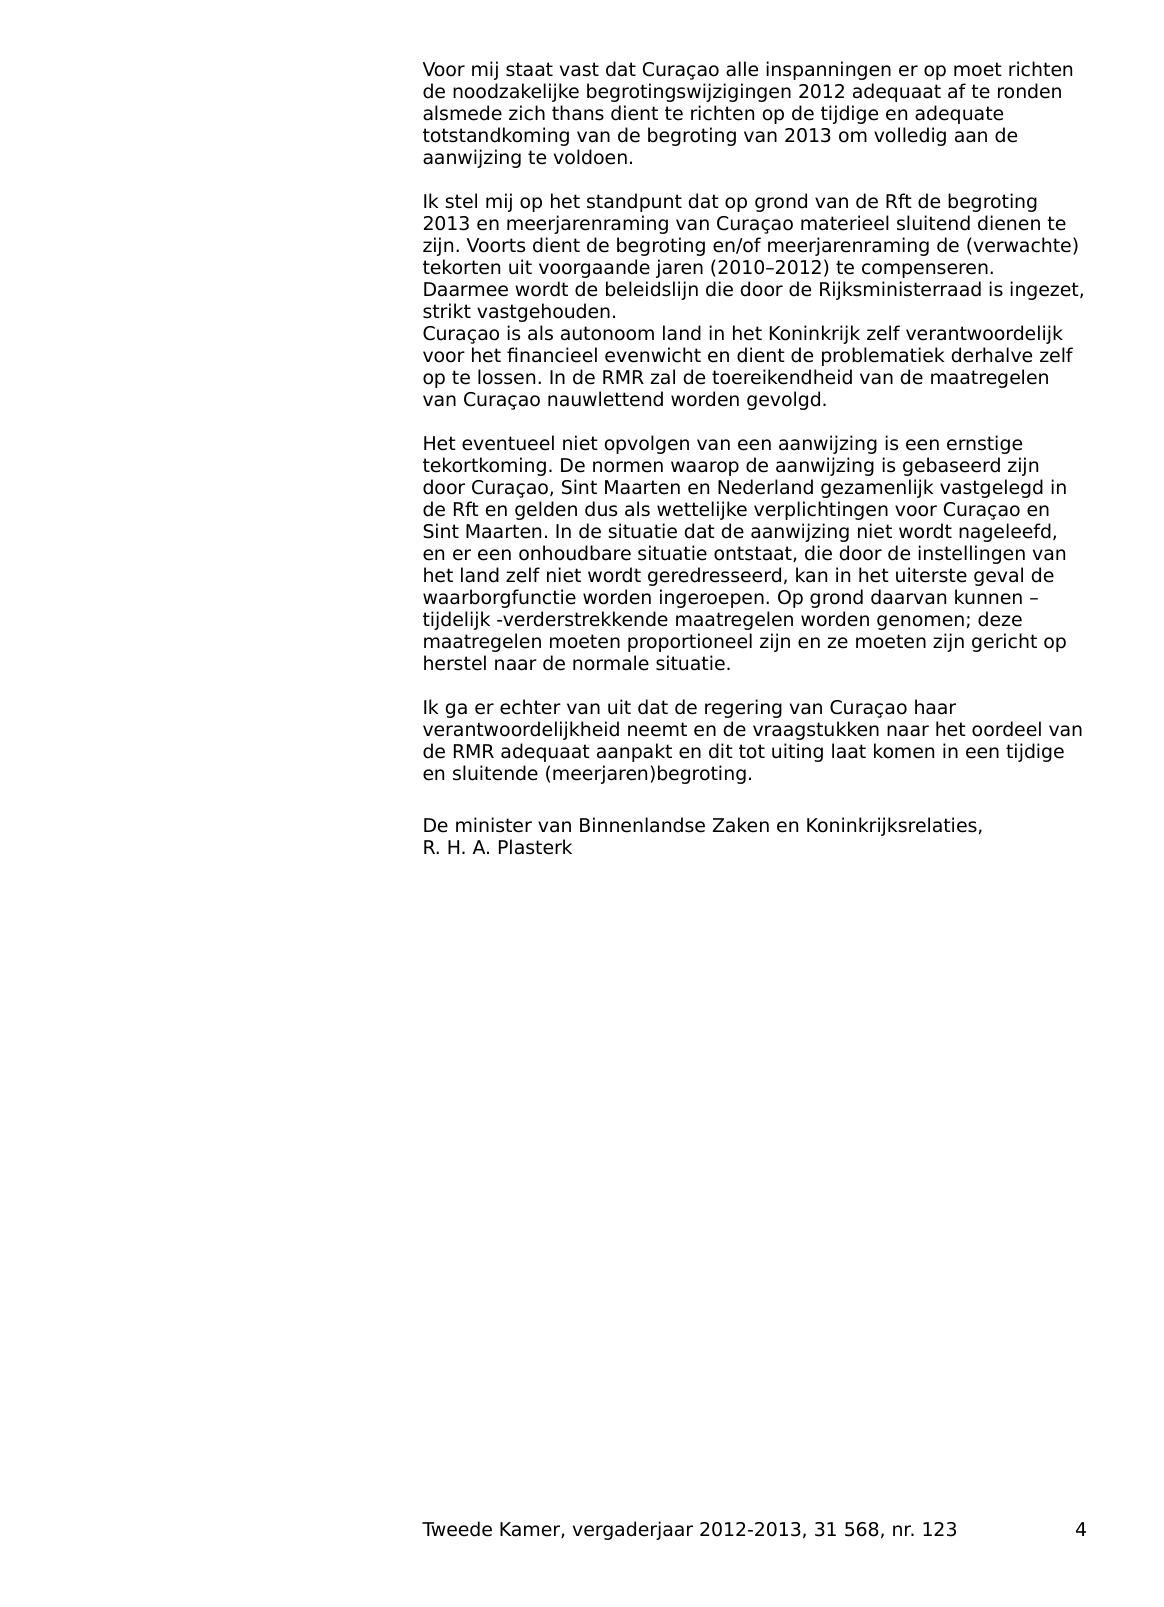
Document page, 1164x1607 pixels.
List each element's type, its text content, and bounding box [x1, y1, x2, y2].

text Het eventueel niet opvolgen van een aanwijzing is een ernstige tekortkoming. De normen waarop de aanwijzing is gebaseerd zijn door Curaçao, Sint Maarten en Nederland gezamenlijk vastgelegd in de Rft en gelden dus als wettelijke verplichtingen voor Curaçao en Sint Maarten. In de situatie dat de aanwijzing niet wordt nageleefd, en er een onhoudbare situatie ontstaat, die door de instellingen van het land zelf niet wordt geredresseerd, kan in het uiterste geval de waarborgfunctie worden ingeroepen. Op grond daarvan kunnen – tijdelijk -verderstrekkende maatregelen worden genomen; deze maatregelen moeten proportioneel zijn en ze moeten zijn gericht op herstel naar de normale situatie. [422, 433, 1087, 675]
text Voor mij staat vast dat Curaçao alle inspanningen er op moet richten de noodzakelijke begrotingswijzigingen 2012 adequaat af te ronden alsmede zich thans dient te richten op de tijdige en adequate totstandkoming van de begroting van 2013 om volledig aan de aanwijzing te voldoen. [422, 59, 1087, 169]
text De minister van Binnenlandse Zaken en Koninkrijksrelaties, R. H. A. Plasterk [422, 815, 1087, 859]
text Ik stel mij op het standpunt dat op grond van de Rft de begroting 2013 en meerjarenraming van Curaçao materieel sluitend dienen te zijn. Voorts dient de begroting en/of meerjarenraming de (verwachte) tekorten uit voorgaande jaren (2010–2012) te compenseren. Daarmee wordt de beleidslijn die door de Rijksministerraad is ingezet, strikt vastgehouden. [422, 191, 1087, 323]
text Curaçao is als autonoom land in het Koninkrijk zelf verantwoordelijk voor het financieel evenwicht en dient de problematiek derhalve zelf op te lossen. In de RMR zal de toereikendheid van de maatregelen van Curaçao nauwlettend worden gevolgd. [422, 323, 1087, 411]
text Ik ga er echter van uit dat de regering van Curaçao haar verantwoordelijkheid neemt en de vraagstukken naar het oordeel van de RMR adequaat aanpakt en dit tot uiting laat komen in een tijdige en sluitende (meerjaren)begroting. [422, 697, 1087, 785]
